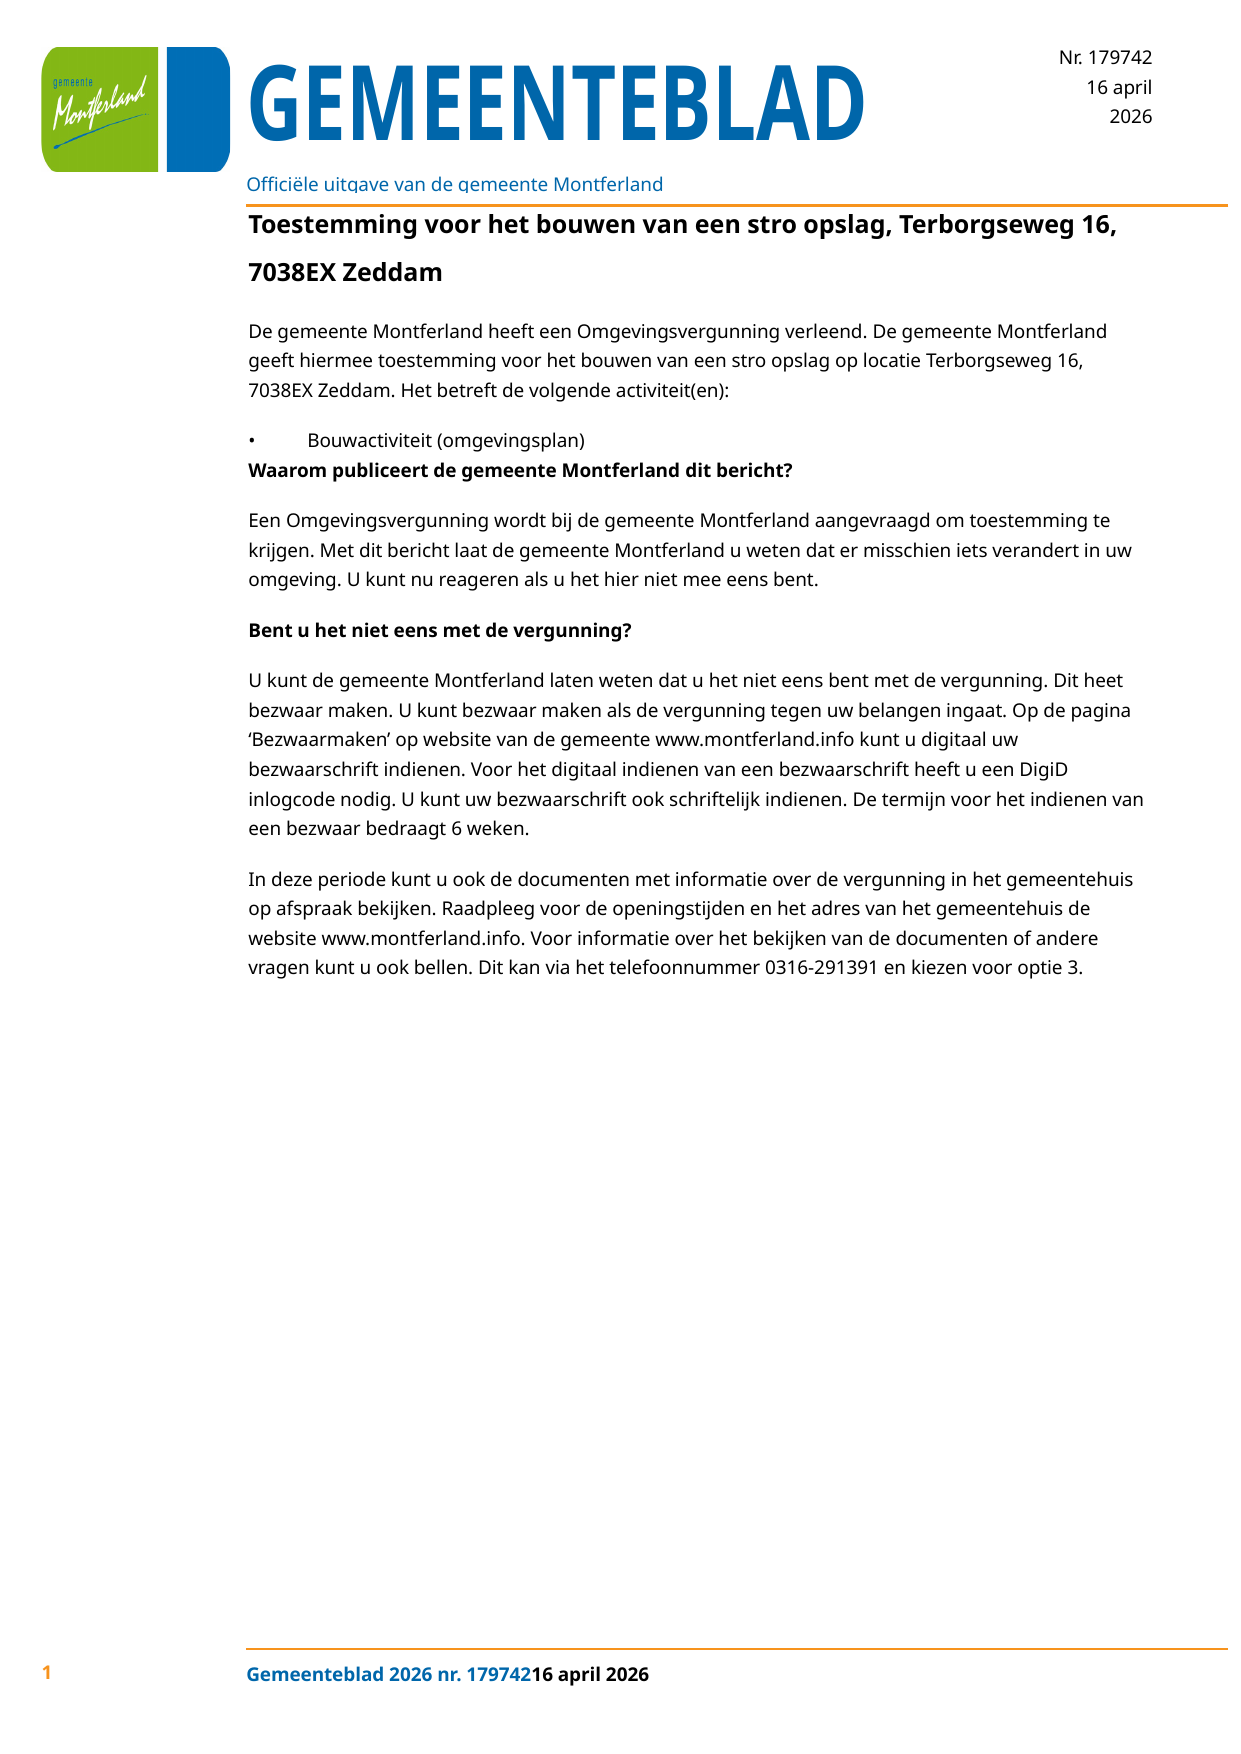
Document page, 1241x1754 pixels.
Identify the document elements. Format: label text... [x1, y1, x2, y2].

text U kunt de gemeente Montferland laten weten dat u het niet eens bent met de vergunning. Dit heet bezwaar maken. U kunt bezwaar maken als de vergunning tegen uw belangen ingaat. Op de pagina ‘Bezwaarmaken’ op website van de gemeente www.montferland.info kunt u digitaal uw bezwaarschrift indienen. Voor het digitaal indienen van een bezwaarschrift heeft u een DigiD inlogcode nodig. U kunt uw bezwaarschrift ook schriftelijk indienen. De termijn voor het indienen van een bezwaar bedraagt 6 weken. [248, 667, 1152, 841]
text De gemeente Montferland heeft een Omgevingsvergunning verleend. De gemeente Montferland geeft hiermee toestemming voor het bouwen van een stro opslag op locatie Terborgseweg 16, 7038EX Zeddam. Het betreft de volgende activiteit(en): [248, 318, 1152, 403]
text Waarom publiceert de gemeente Montferland dit bericht? [248, 457, 1152, 483]
picture [41, 47, 231, 172]
text Bent u het niet eens met de vergunning? [248, 617, 1152, 643]
text Toestemming voor het bouwen van een stro opslag, Terborgseweg 16, 7038EX Zeddam [248, 207, 1152, 288]
text In deze periode kunt u ook de documenten met informatie over de vergunning in het gemeentehuis op afspraak bekijken. Raadpleeg voor de openingstijden en het adres van het gemeentehuis de website www.montferland.info. Voor informatie over het bekijken van de documenten of andere vragen kunt u ook bellen. Dit kan via het telefoonnummer 0316-291391 en kiezen voor optie 3. [248, 866, 1152, 980]
list Bouwactiviteit (omgevingsplan) [248, 427, 1152, 453]
text Een Omgevingsvergunning wordt bij de gemeente Montferland aangevraagd om toestemming te krijgen. Met dit bericht laat de gemeente Montferland u weten dat er misschien iets verandert in uw omgeving. U kunt nu reageren als u het hier niet mee eens bent. [248, 507, 1152, 592]
